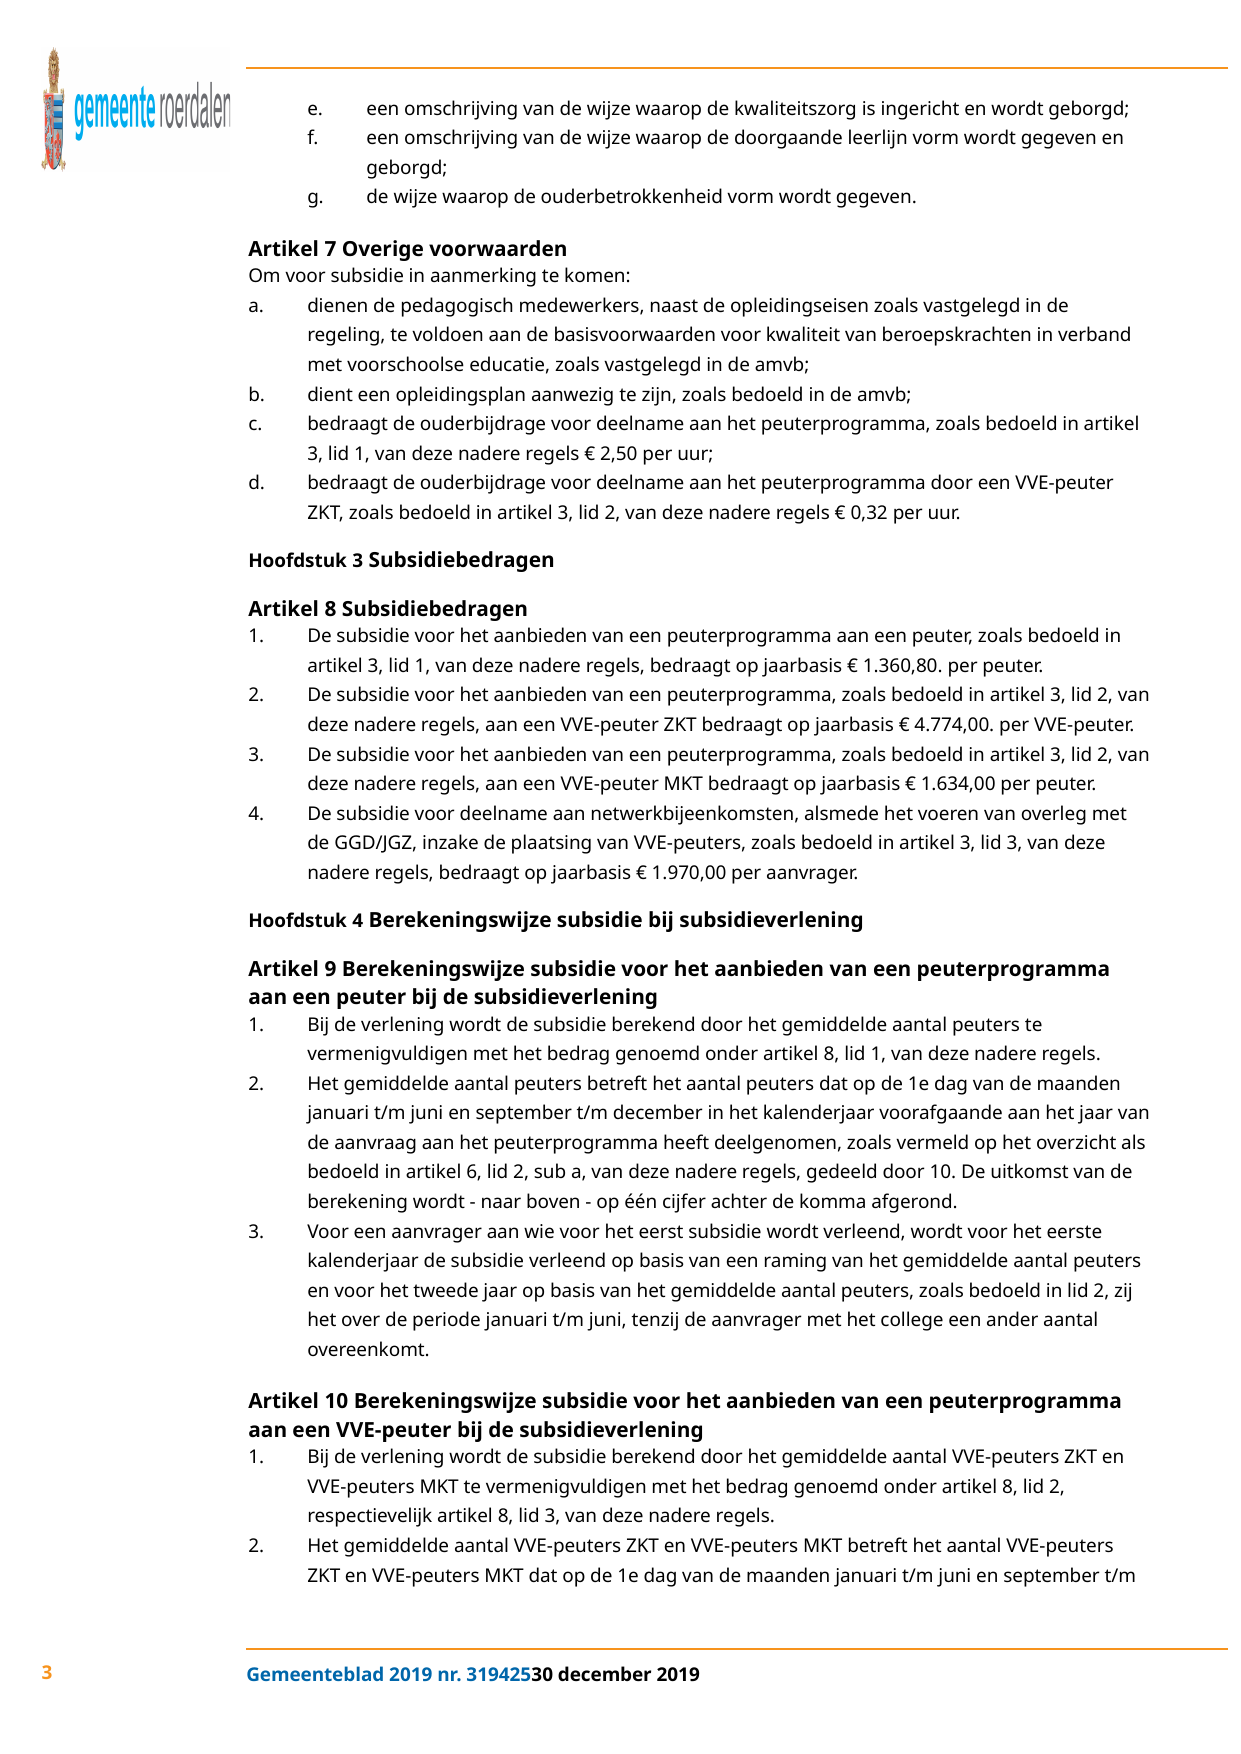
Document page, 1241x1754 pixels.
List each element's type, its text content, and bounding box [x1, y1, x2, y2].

list De subsidie voor het aanbieden van een peuterprogramma, zoals bedoeld in artikel 3, lid 2, van deze nadere regels, aan een VVE-peuter MKT bedraagt op jaarbasis € 1.634,00 per peuter. [248, 741, 1152, 796]
list Bij de verlening wordt de subsidie berekend door het gemiddelde aantal peuters te vermenigvuldigen met het bedrag genoemd onder artikel 8, lid 1, van deze nadere regels. [248, 1011, 1152, 1066]
list De subsidie voor het aanbieden van een peuterprogramma aan een peuter, zoals bedoeld in artikel 3, lid 1, van deze nadere regels, bedraagt op jaarbasis € 1.360,80. per peuter. [248, 622, 1152, 678]
list Bij de verlening wordt de subsidie berekend door het gemiddelde aantal VVE-peuters ZKT en VVE-peuters MKT te vermenigvuldigen met het bedrag genoemd onder artikel 8, lid 2, respectievelijk artikel 8, lid 3, van deze nadere regels. [248, 1443, 1152, 1528]
list Het gemiddelde aantal VVE-peuters ZKT en VVE-peuters MKT betreft het aantal VVE-peuters ZKT en VVE-peuters MKT dat op de 1e dag van de maanden januari t/m juni en september t/m [248, 1532, 1152, 1588]
list dienen de pedagogisch medewerkers, naast de opleidingseisen zoals vastgelegd in de regeling, te voldoen aan de basisvoorwaarden voor kwaliteit van beroepskrachten in verband met voorschoolse educatie, zoals vastgelegd in de amvb; [248, 292, 1152, 377]
text Artikel 10 Berekeningswijze subsidie voor het aanbieden van een peuterprogramma aan een VVE-peuter bij de subsidieverlening [248, 1387, 1152, 1443]
list dient een opleidingsplan aanwezig te zijn, zoals bedoeld in de amvb; [248, 381, 1152, 406]
list De subsidie voor deelname aan netwerkbijeenkomsten, alsmede het voeren van overleg met de GGD/JGZ, inzake de plaatsing van VVE-peuters, zoals bedoeld in artikel 3, lid 3, van deze nadere regels, bedraagt op jaarbasis € 1.970,00 per aanvrager. [248, 800, 1152, 885]
list een omschrijving van de wijze waarop de kwaliteitszorg is ingericht en wordt geborgd; [307, 95, 1152, 121]
list bedraagt de ouderbijdrage voor deelname aan het peuterprogramma door een VVE-peuter ZKT, zoals bedoeld in artikel 3, lid 2, van deze nadere regels € 0,32 per uur. [248, 469, 1152, 525]
picture [41, 47, 231, 172]
text Hoofdstuk 3 Subsidiebedragen [248, 545, 1152, 573]
list De subsidie voor het aanbieden van een peuterprogramma, zoals bedoeld in artikel 3, lid 2, van deze nadere regels, aan een VVE-peuter ZKT bedraagt op jaarbasis € 4.774,00. per VVE-peuter. [248, 682, 1152, 737]
text Artikel 8 Subsidiebedragen [248, 594, 1152, 622]
list bedraagt de ouderbijdrage voor deelname aan het peuterprogramma, zoals bedoeld in artikel 3, lid 1, van deze nadere regels € 2,50 per uur; [248, 410, 1152, 466]
text Artikel 9 Berekeningswijze subsidie voor het aanbieden van een peuterprogramma aan een peuter bij de subsidieverlening [248, 954, 1152, 1011]
text Artikel 7 Overige voorwaarden [248, 234, 1152, 262]
list Het gemiddelde aantal peuters betreft het aantal peuters dat op de 1e dag van de maanden januari t/m juni en september t/m december in het kalenderjaar voorafgaande aan het jaar van de aanvraag aan het peuterprogramma heeft deelgenomen, zoals vermeld op het overzicht als bedoeld in artikel 6, lid 2, sub a, van deze nadere regels, gedeeld door 10. De uitkomst van de berekening wordt - naar boven - op één cijfer achter de komma afgerond. [248, 1070, 1152, 1214]
list Voor een aanvrager aan wie voor het eerst subsidie wordt verleend, wordt voor het eerste kalenderjaar de subsidie verleend op basis van een raming van het gemiddelde aantal peuters en voor het tweede jaar op basis van het gemiddelde aantal peuters, zoals bedoeld in lid 2, zij het over de periode januari t/m juni, tenzij de aanvrager met het college een ander aantal overeenkomt. [248, 1218, 1152, 1362]
text Om voor subsidie in aanmerking te komen: [248, 262, 1152, 288]
text Hoofdstuk 4 Berekeningswijze subsidie bij subsidieverlening [248, 905, 1152, 933]
list de wijze waarop de ouderbetrokkenheid vorm wordt gegeven. [307, 183, 1152, 209]
list een omschrijving van de wijze waarop de doorgaande leerlijn vorm wordt gegeven en geborgd; [307, 124, 1152, 180]
